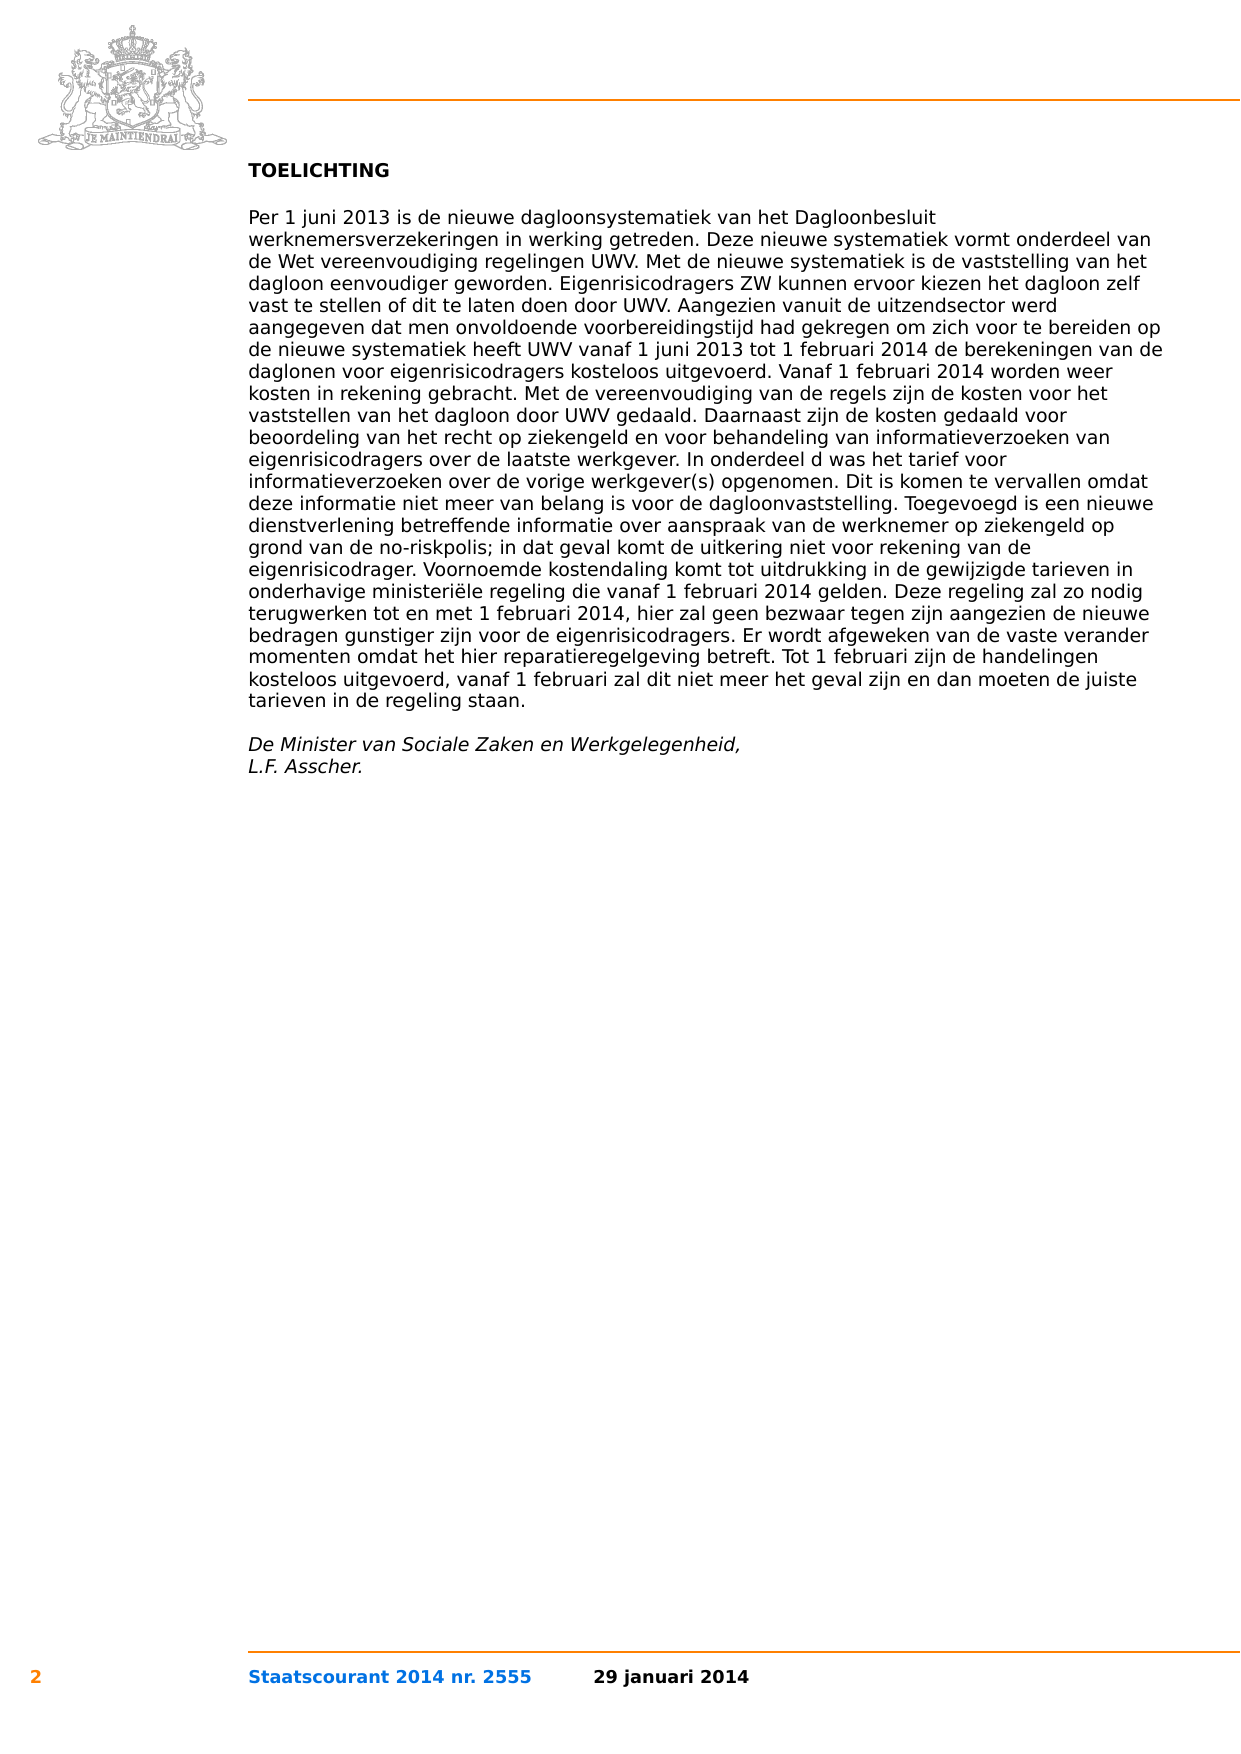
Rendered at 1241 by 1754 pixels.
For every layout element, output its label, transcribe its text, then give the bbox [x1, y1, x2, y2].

text De Minister van Sociale Zaken en Werkgelegenheid, L.F. Asscher. [248, 734, 1163, 778]
picture [38, 25, 227, 150]
text Per 1 juni 2013 is de nieuwe dagloonsystematiek van het Dagloonbesluit werknemersverzekeringen in werking getreden. Deze nieuwe systematiek vormt onderdeel van de Wet vereenvoudiging regelingen UWV. Met de nieuwe systematiek is de vaststelling van het dagloon eenvoudiger geworden. Eigenrisicodragers ZW kunnen ervoor kiezen het dagloon zelf vast te stellen of dit te laten doen door UWV. Aangezien vanuit de uitzendsector werd aangegeven dat men onvoldoende voorbereidingstijd had gekregen om zich voor te bereiden op de nieuwe systematiek heeft UWV vanaf 1 juni 2013 tot 1 februari 2014 de berekeningen van de daglonen voor eigenrisicodragers kosteloos uitgevoerd. Vanaf 1 februari 2014 worden weer kosten in rekening gebracht. Met de vereenvoudiging van de regels zijn de kosten voor het vaststellen van het dagloon door UWV gedaald. Daarnaast zijn de kosten gedaald voor beoordeling van het recht op ziekengeld en voor behandeling van informatieverzoeken van eigenrisicodragers over de laatste werkgever. In onderdeel d was het tarief voor informatieverzoeken over de vorige werkgever(s) opgenomen. Dit is komen te vervallen omdat deze informatie niet meer van belang is voor de dagloonvaststelling. Toegevoegd is een nieuwe dienstverlening betreffende informatie over aanspraak van de werknemer op ziekengeld op grond van de no-riskpolis; in dat geval komt de uitkering niet voor rekening van de eigenrisicodrager. Voornoemde kostendaling komt tot uitdrukking in de gewijzigde tarieven in onderhavige ministeriële regeling die vanaf 1 februari 2014 gelden. Deze regeling zal zo nodig terugwerken tot en met 1 februari 2014, hier zal geen bezwaar tegen zijn aangezien de nieuwe bedragen gunstiger zijn voor de eigenrisicodragers. Er wordt afgeweken van de vaste verander momenten omdat het hier reparatieregelgeving betreft. Tot 1 februari zijn de handelingen kosteloos uitgevoerd, vanaf 1 februari zal dit niet meer het geval zijn en dan moeten de juiste tarieven in de regeling staan. [248, 207, 1163, 712]
subtitle TOELICHTING [248, 160, 1163, 182]
